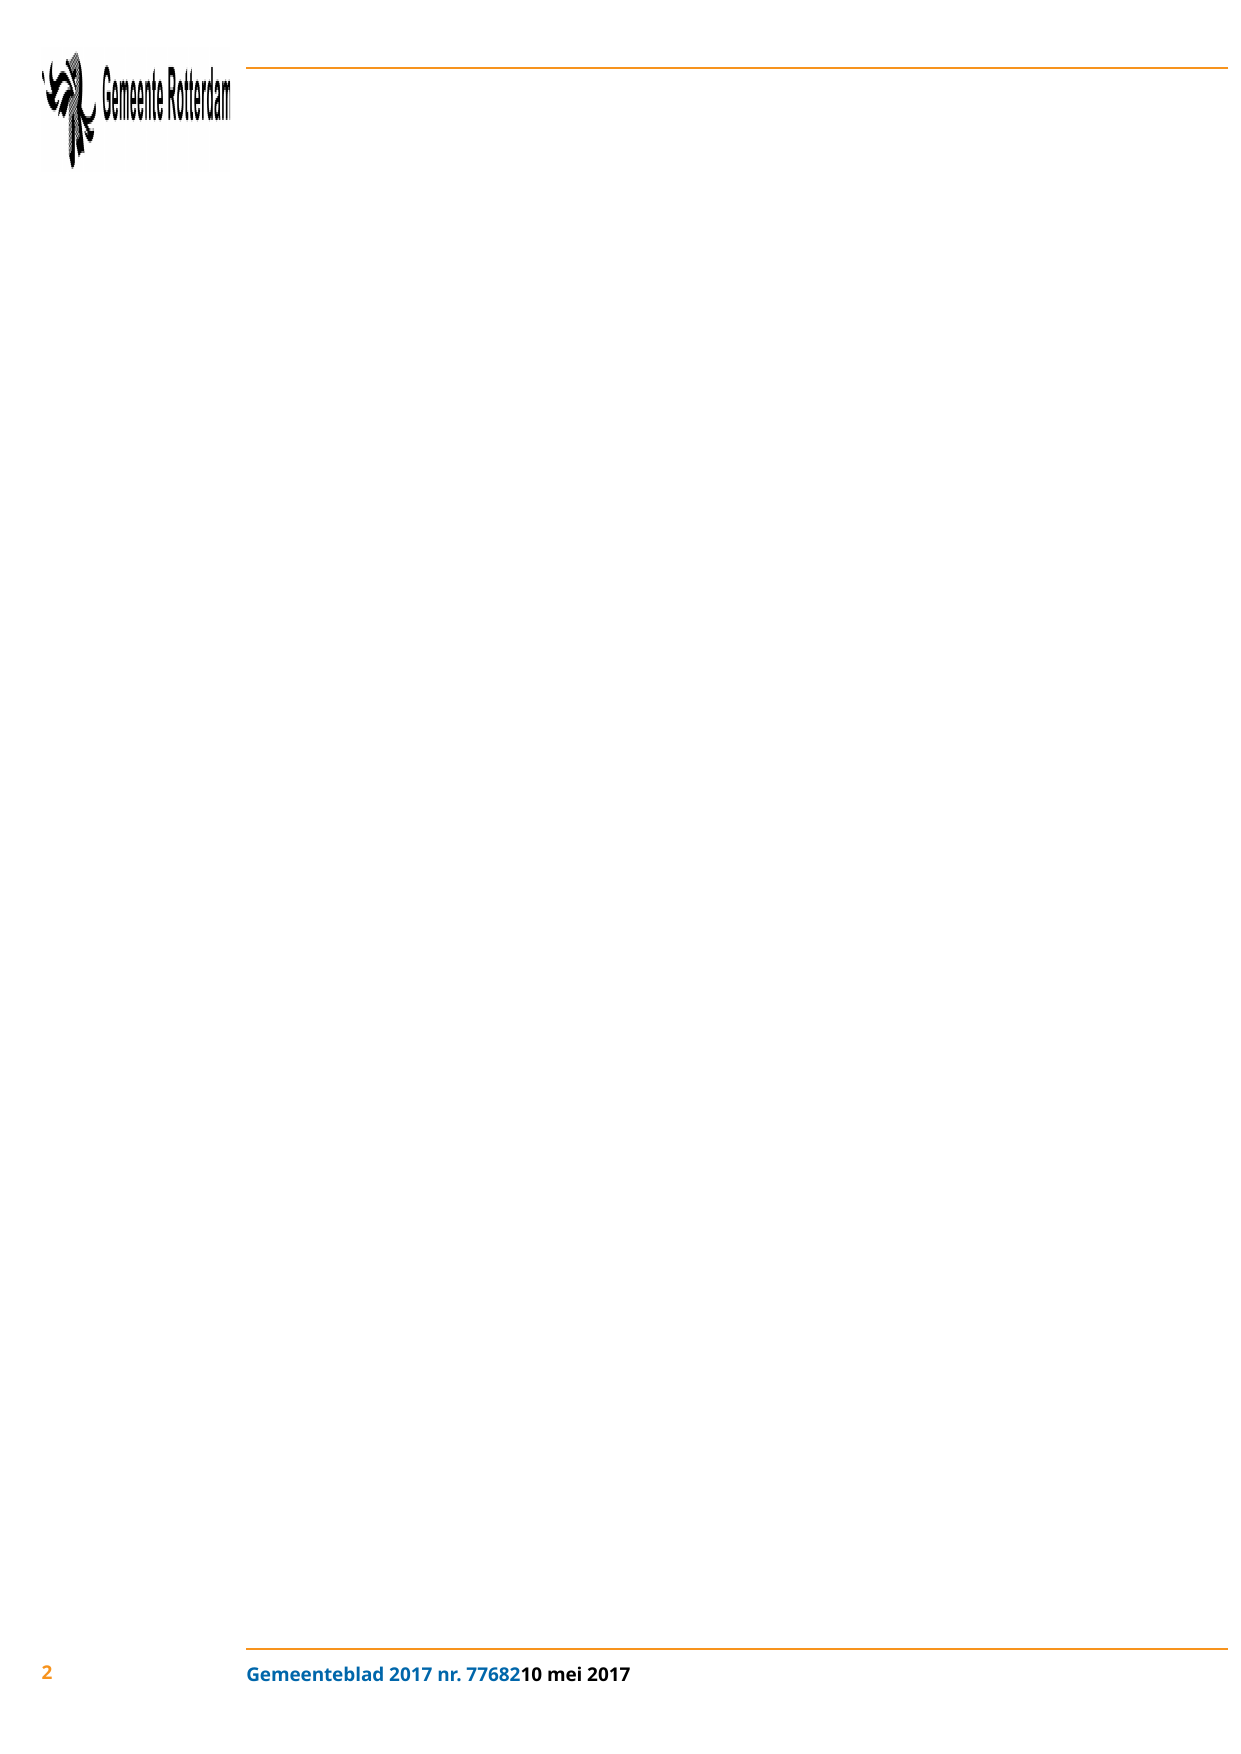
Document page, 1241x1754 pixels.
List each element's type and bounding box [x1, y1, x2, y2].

picture [41, 47, 231, 172]
